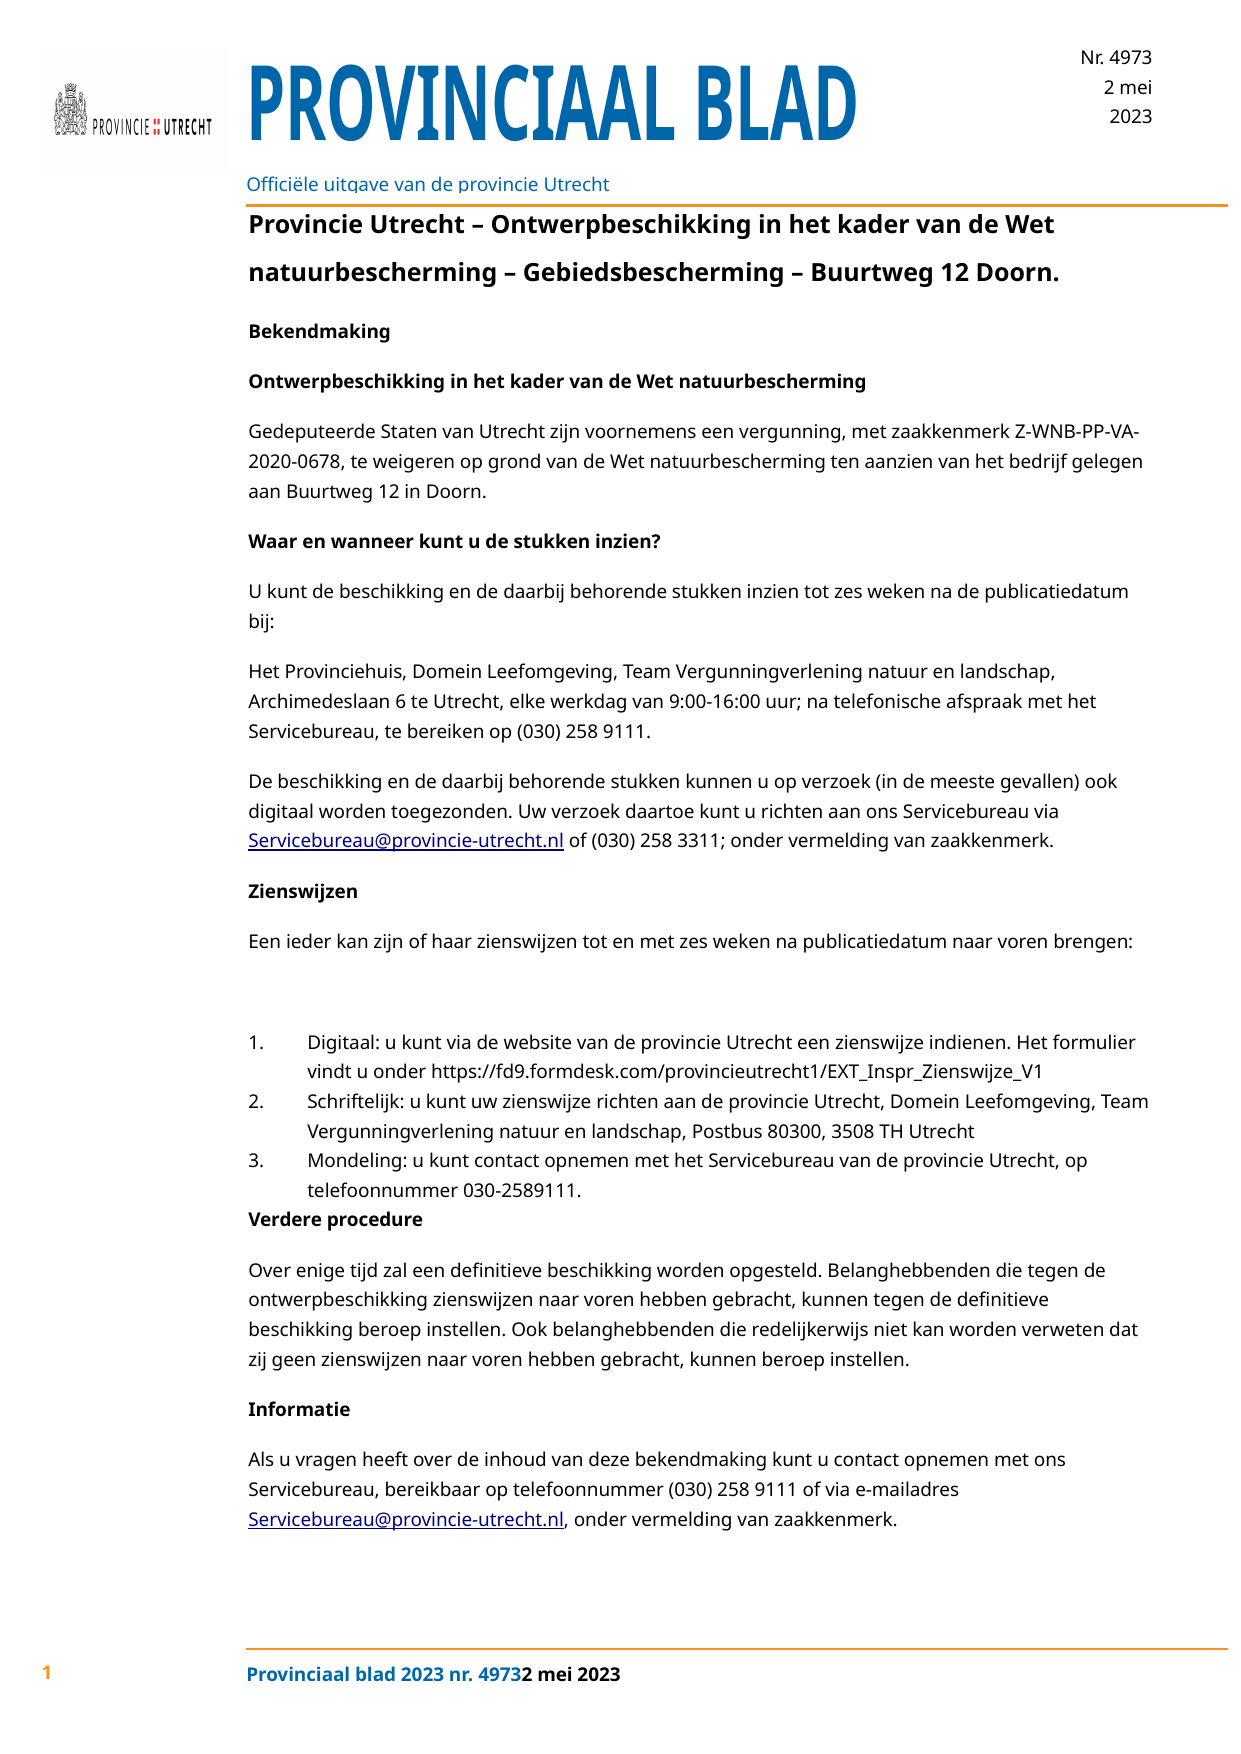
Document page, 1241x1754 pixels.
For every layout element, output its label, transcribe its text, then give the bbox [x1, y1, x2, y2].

list Mondeling: u kunt contact opnemen met het Servicebureau van de provincie Utrecht, op telefoonnummer 030-2589111. [248, 1147, 1152, 1203]
text De beschikking en de daarbij behorende stukken kunnen u op verzoek (in de meeste gevallen) ook digitaal worden toegezonden. Uw verzoek daartoe kunt u richten aan ons Servicebureau via Servicebureau@provincie-utrecht.nl of (030) 258 3311; onder vermelding van zaakkenmerk. [248, 768, 1152, 853]
text Een ieder kan zijn of haar zienswijzen tot en met zes weken na publicatiedatum naar voren brengen: [248, 928, 1152, 954]
text Informatie [248, 1396, 1152, 1422]
text Ontwerpbeschikking in het kader van de Wet natuurbescherming [248, 368, 1152, 394]
text Provincie Utrecht – Ontwerpbeschikking in het kader van de Wet natuurbescherming – Gebiedsbescherming – Buurtweg 12 Doorn. [248, 207, 1152, 288]
text Gedeputeerde Staten van Utrecht zijn voornemens een vergunning, met zaakkenmerk Z-WNB-PP-VA-2020-0678, te weigeren op grond van de Wet natuurbescherming ten aanzien van het bedrijf gelegen aan Buurtweg 12 in Doorn. [248, 419, 1152, 504]
text Als u vragen heeft over de inhoud van deze bekendmaking kunt u contact opnemen met ons Servicebureau, bereikbaar op telefoonnummer (030) 258 9111 of via e-mailadres Servicebureau@provincie-utrecht.nl, onder vermelding van zaakkenmerk. [248, 1447, 1152, 1532]
text Het Provinciehuis, Domein Leefomgeving, Team Vergunningverlening natuur en landschap, Archimedeslaan 6 te Utrecht, elke werkdag van 9:00-16:00 uur; na telefonische afspraak met het Servicebureau, te bereiken op (030) 258 9111. [248, 659, 1152, 744]
text U kunt de beschikking en de daarbij behorende stukken inzien tot zes weken na de publicatiedatum bij: [248, 579, 1152, 634]
picture [41, 47, 231, 172]
text Over enige tijd zal een definitieve beschikking worden opgesteld. Belanghebbenden die tegen de ontwerpbeschikking zienswijzen naar voren hebben gebracht, kunnen tegen de definitieve beschikking beroep instellen. Ook belanghebbenden die redelijkerwijs niet kan worden verweten dat zij geen zienswijzen naar voren hebben gebracht, kunnen beroep instellen. [248, 1257, 1152, 1372]
text Verdere procedure [248, 1207, 1152, 1232]
text Bekendmaking [248, 318, 1152, 344]
text Waar en wanneer kunt u de stukken inzien? [248, 528, 1152, 554]
list Digitaal: u kunt via de website van de provincie Utrecht een zienswijze indienen. Het formulier vindt u onder https://fd9.formdesk.com/provincieutrecht1/EXT_Inspr_Zienswijze_V1 [248, 1029, 1152, 1084]
list Schriftelijk: u kunt uw zienswijze richten aan de provincie Utrecht, Domein Leefomgeving, Team Vergunningverlening natuur en landschap, Postbus 80300, 3508 TH Utrecht [248, 1088, 1152, 1144]
text Zienswijzen [248, 878, 1152, 904]
